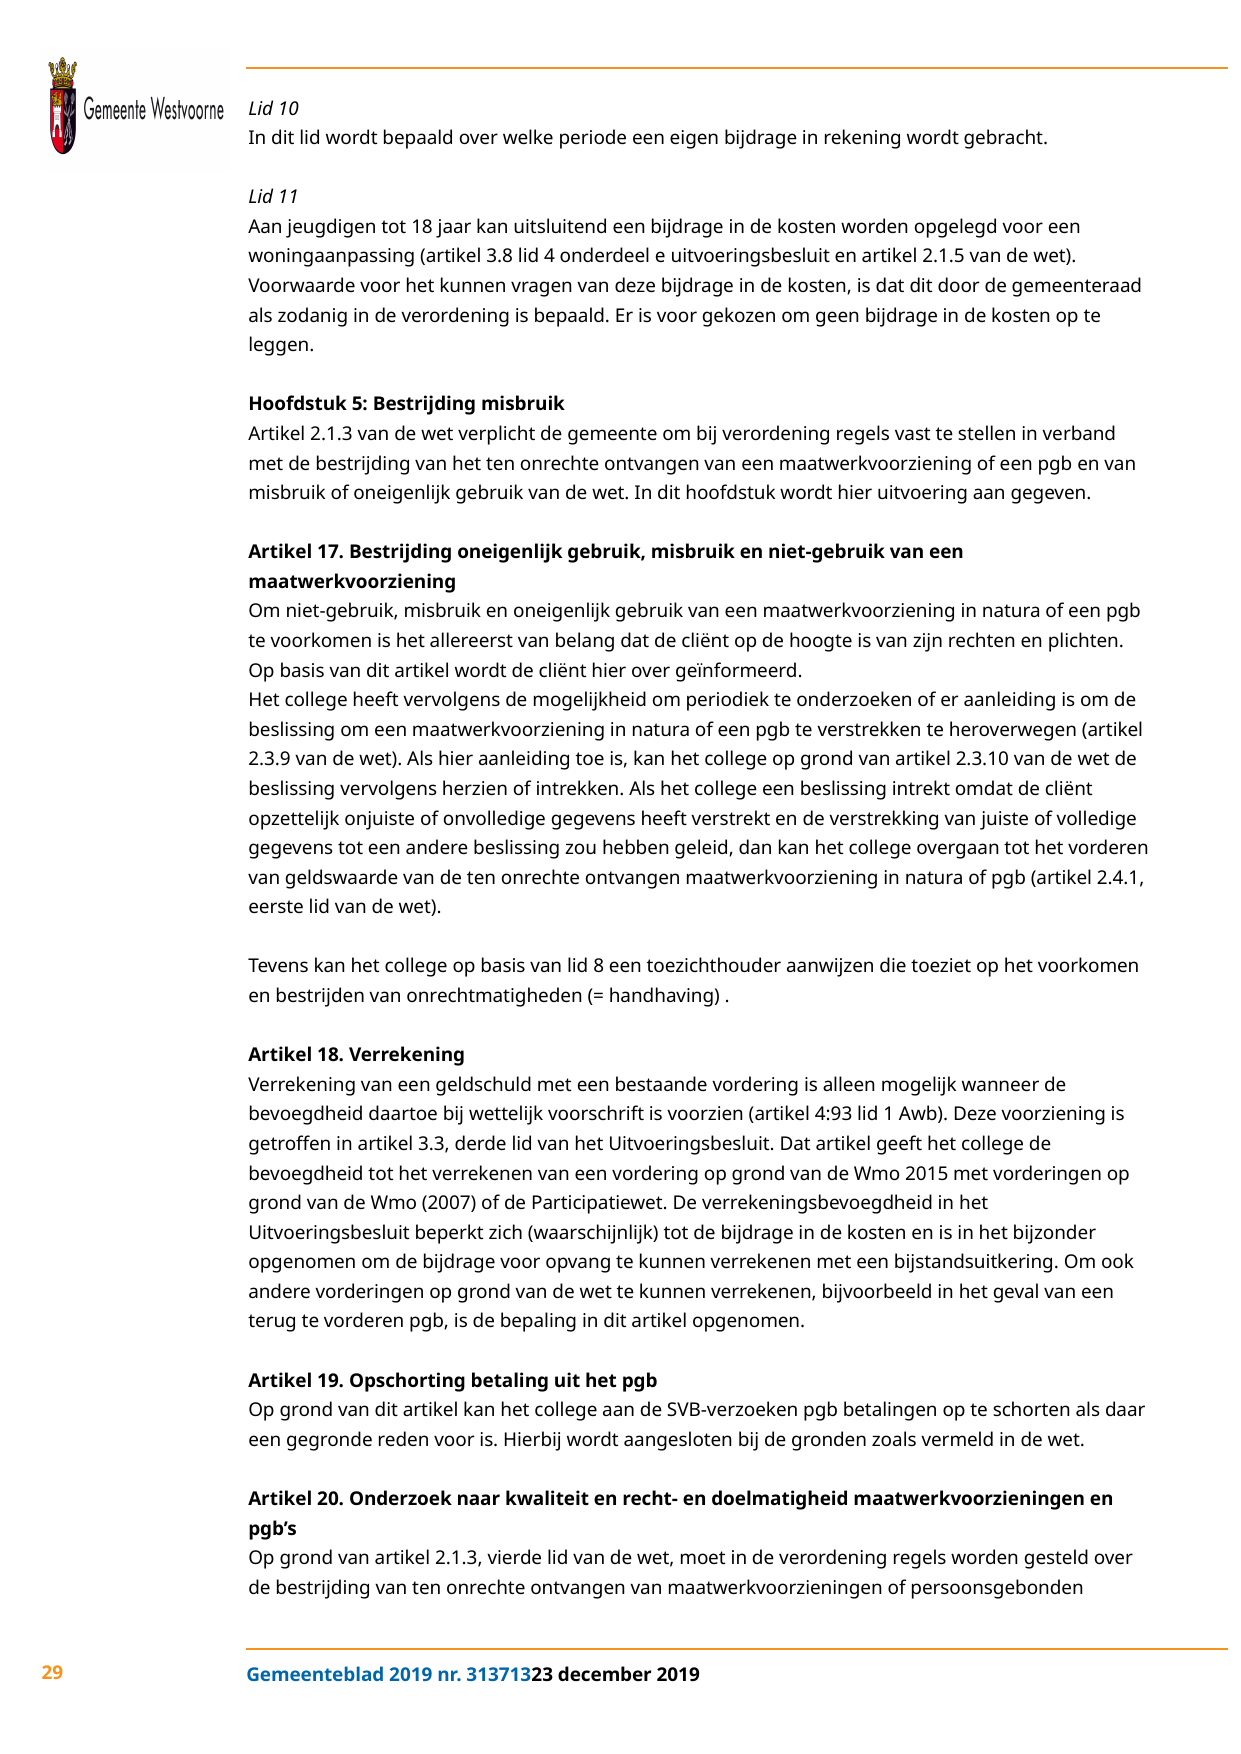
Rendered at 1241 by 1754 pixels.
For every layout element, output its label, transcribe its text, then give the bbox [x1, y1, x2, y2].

text Op grond van artikel 2.1.3, vierde lid van de wet, moet in de verordening regels worden gesteld over de bestrijding van ten onrechte ontvangen van maatwerkvoorzieningen of persoonsgebonden [248, 1544, 1152, 1600]
text Het college heeft vervolgens de mogelijkheid om periodiek te onderzoeken of er aanleiding is om de beslissing om een maatwerkvoorziening in natura of een pgb te verstrekken te heroverwegen (artikel 2.3.9 van de wet). Als hier aanleiding toe is, kan het college op grond van artikel 2.3.10 van de wet de beslissing vervolgens herzien of intrekken. Als het college een beslissing intrekt omdat de cliënt opzettelijk onjuiste of onvolledige gegevens heeft verstrekt en de verstrekking van juiste of volledige gegevens tot een andere beslissing zou hebben geleid, dan kan het college overgaan tot het vorderen van geldswaarde van de ten onrechte ontvangen maatwerkvoorziening in natura of pgb (artikel 2.4.1, eerste lid van de wet). [248, 686, 1152, 919]
text Artikel 18. Verrekening [248, 1041, 1152, 1067]
text Tevens kan het college op basis van lid 8 een toezichthouder aanwijzen die toeziet op het voorkomen en bestrijden van onrechtmatigheden (= handhaving) . [248, 953, 1152, 1008]
text Lid 10 [248, 95, 1152, 121]
text Hoofdstuk 5: Bestrijding misbruik [248, 391, 1152, 416]
text Aan jeugdigen tot 18 jaar kan uitsluitend een bijdrage in de kosten worden opgelegd voor een woningaanpassing (artikel 3.8 lid 4 onderdeel e uitvoeringsbesluit en artikel 2.1.5 van de wet). Voorwaarde voor het kunnen vragen van deze bijdrage in de kosten, is dat dit door de gemeenteraad als zodanig in de verordening is bepaald. Er is voor gekozen om geen bijdrage in de kosten op te leggen. [248, 213, 1152, 357]
text Artikel 19. Opschorting betaling uit het pgb [248, 1367, 1152, 1393]
text In dit lid wordt bepaald over welke periode een eigen bijdrage in rekening wordt gebracht. [248, 124, 1152, 150]
picture [41, 47, 231, 172]
text Om niet-gebruik, misbruik en oneigenlijk gebruik van een maatwerkvoorziening in natura of een pgb te voorkomen is het allereerst van belang dat de cliënt op de hoogte is van zijn rechten en plichten. Op basis van dit artikel wordt de cliënt hier over geïnformeerd. [248, 598, 1152, 683]
text Op grond van dit artikel kan het college aan de SVB-verzoeken pgb betalingen op te schorten als daar een gegronde reden voor is. Hierbij wordt aangesloten bij de gronden zoals vermeld in de wet. [248, 1396, 1152, 1452]
text Artikel 20. Onderzoek naar kwaliteit en recht- en doelmatigheid maatwerkvoorzieningen en pgb’s [248, 1485, 1152, 1541]
text Artikel 2.1.3 van de wet verplicht de gemeente om bij verordening regels vast te stellen in verband met de bestrijding van het ten onrechte ontvangen van een maatwerkvoorziening of een pgb en van misbruik of oneigenlijk gebruik van de wet. In dit hoofdstuk wordt hier uitvoering aan gegeven. [248, 420, 1152, 505]
text Artikel 17. Bestrijding oneigenlijk gebruik, misbruik en niet-gebruik van een maatwerkvoorziening [248, 538, 1152, 594]
text Verrekening van een geldschuld met een bestaande vordering is alleen mogelijk wanneer de bevoegdheid daartoe bij wettelijk voorschrift is voorzien (artikel 4:93 lid 1 Awb). Deze voorziening is getroffen in artikel 3.3, derde lid van het Uitvoeringsbesluit. Dat artikel geeft het college de bevoegdheid tot het verrekenen van een vordering op grond van de Wmo 2015 met vorderingen op grond van de Wmo (2007) of de Participatiewet. De verrekeningsbevoegdheid in het Uitvoeringsbesluit beperkt zich (waarschijnlijk) tot de bijdrage in de kosten en is in het bijzonder opgenomen om de bijdrage voor opvang te kunnen verrekenen met een bijstandsuitkering. Om ook andere vorderingen op grond van de wet te kunnen verrekenen, bijvoorbeeld in het geval van een terug te vorderen pgb, is de bepaling in dit artikel opgenomen. [248, 1071, 1152, 1333]
text Lid 11 [248, 183, 1152, 209]
